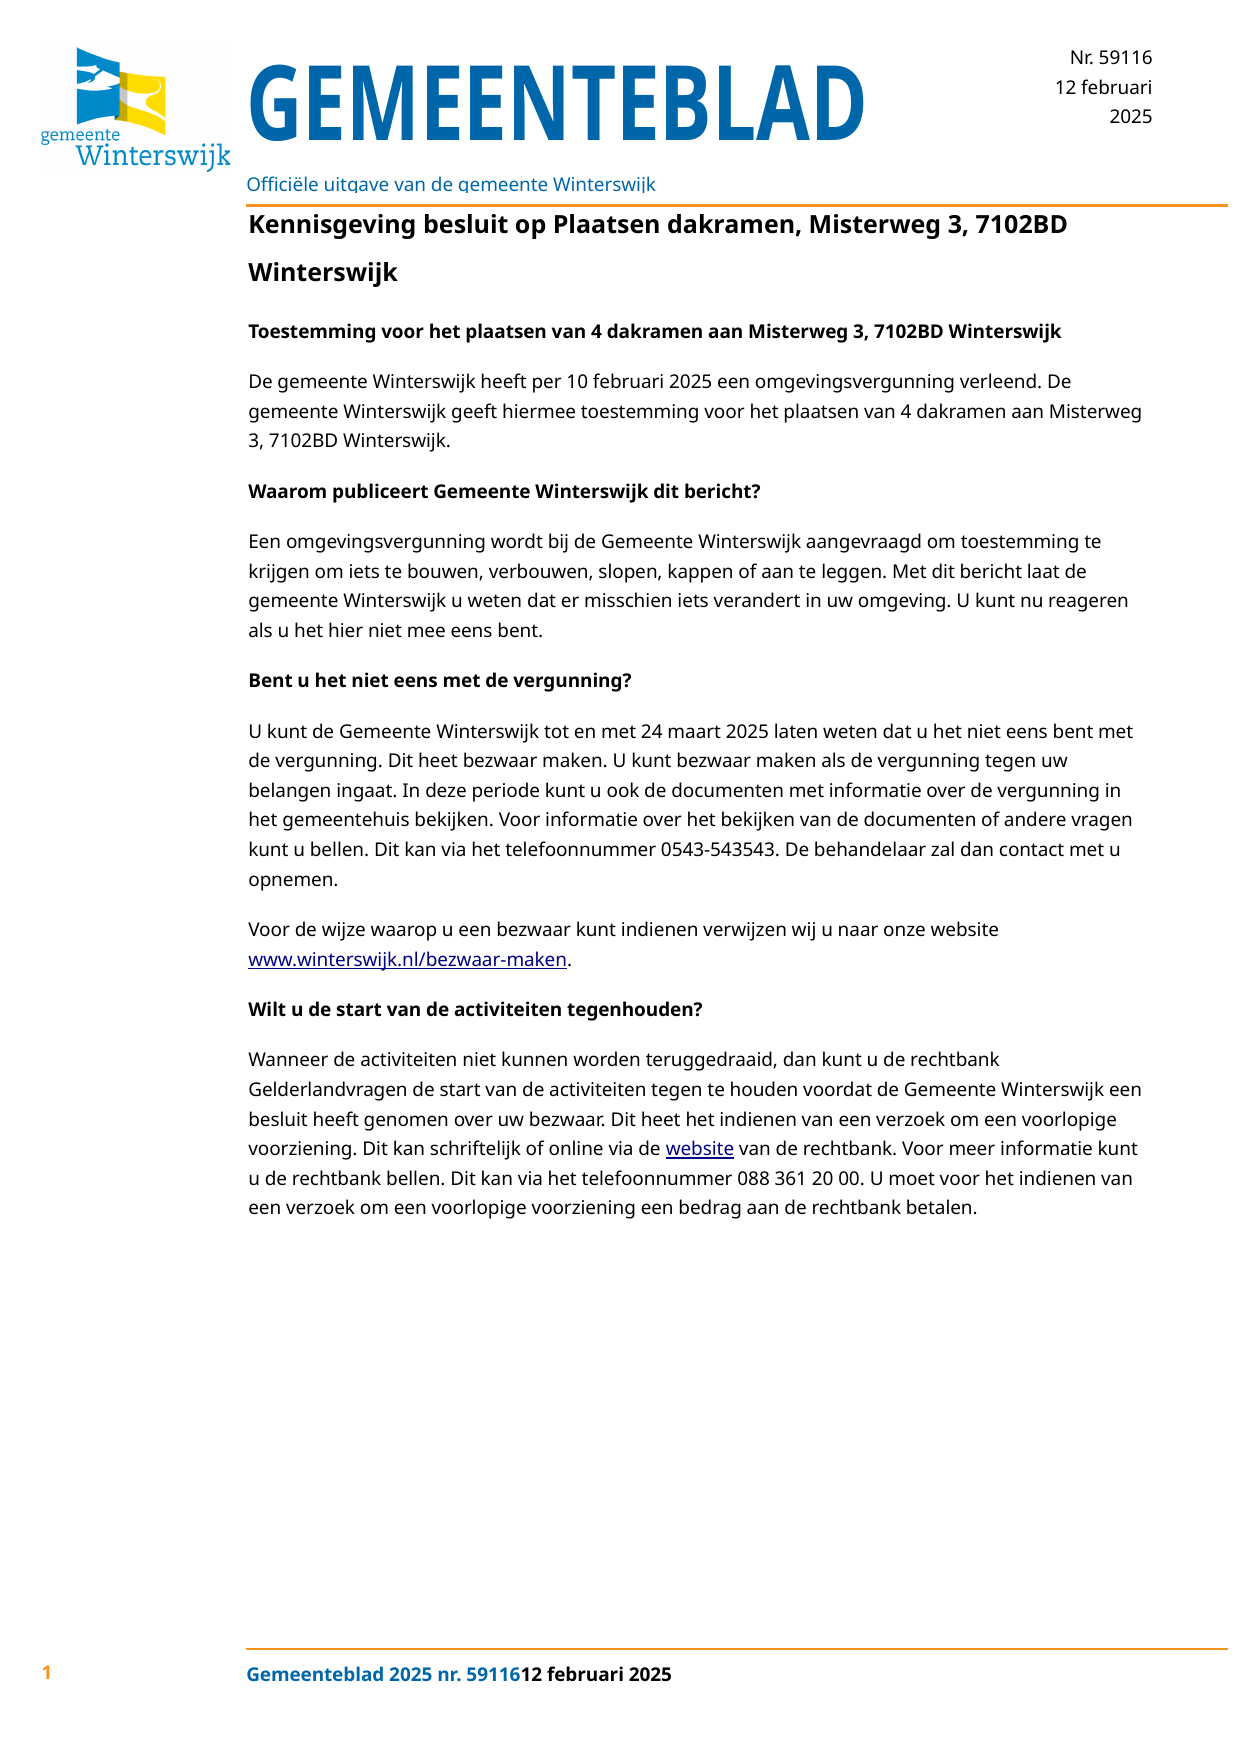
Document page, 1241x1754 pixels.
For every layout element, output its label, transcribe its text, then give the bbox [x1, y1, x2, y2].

text Een omgevingsvergunning wordt bij de Gemeente Winterswijk aangevraagd om toestemming te krijgen om iets te bouwen, verbouwen, slopen, kappen of aan te leggen. Met dit bericht laat de gemeente Winterswijk u weten dat er misschien iets verandert in uw omgeving. U kunt nu reageren als u het hier niet mee eens bent. [248, 528, 1152, 643]
picture [41, 47, 231, 172]
text Toestemming voor het plaatsen van 4 dakramen aan Misterweg 3, 7102BD Winterswijk [248, 318, 1152, 344]
text Wilt u de start van de activiteiten tegenhouden? [248, 996, 1152, 1022]
text Bent u het niet eens met de vergunning? [248, 667, 1152, 693]
text De gemeente Winterswijk heeft per 10 februari 2025 een omgevingsvergunning verleend. De gemeente Winterswijk geeft hiermee toestemming voor het plaatsen van 4 dakramen aan Misterweg 3, 7102BD Winterswijk. [248, 368, 1152, 453]
text Voor de wijze waarop u een bezwaar kunt indienen verwijzen wij u naar onze website www.winterswijk.nl/bezwaar-maken. [248, 916, 1152, 972]
text Wanneer de activiteiten niet kunnen worden teruggedraaid, dan kunt u de rechtbank Gelderlandvragen de start van de activiteiten tegen te houden voordat de Gemeente Winterswijk een besluit heeft genomen over uw bezwaar. Dit heet het indienen van een verzoek om een voorlopige voorziening. Dit kan schriftelijk of online via de website van de rechtbank. Voor meer informatie kunt u de rechtbank bellen. Dit kan via het telefoonnummer 088 361 20 00. U moet voor het indienen van een verzoek om een voorlopige voorziening een bedrag aan de rechtbank betalen. [248, 1047, 1152, 1220]
text Kennisgeving besluit op Plaatsen dakramen, Misterweg 3, 7102BD Winterswijk [248, 207, 1152, 288]
text U kunt de Gemeente Winterswijk tot en met 24 maart 2025 laten weten dat u het niet eens bent met de vergunning. Dit heet bezwaar maken. U kunt bezwaar maken als de vergunning tegen uw belangen ingaat. In deze periode kunt u ook de documenten met informatie over de vergunning in het gemeentehuis bekijken. Voor informatie over het bekijken van de documenten of andere vragen kunt u bellen. Dit kan via het telefoonnummer 0543-543543. De behandelaar zal dan contact met u opnemen. [248, 718, 1152, 892]
text Waarom publiceert Gemeente Winterswijk dit bericht? [248, 478, 1152, 504]
picture [225, 153, 231, 162]
